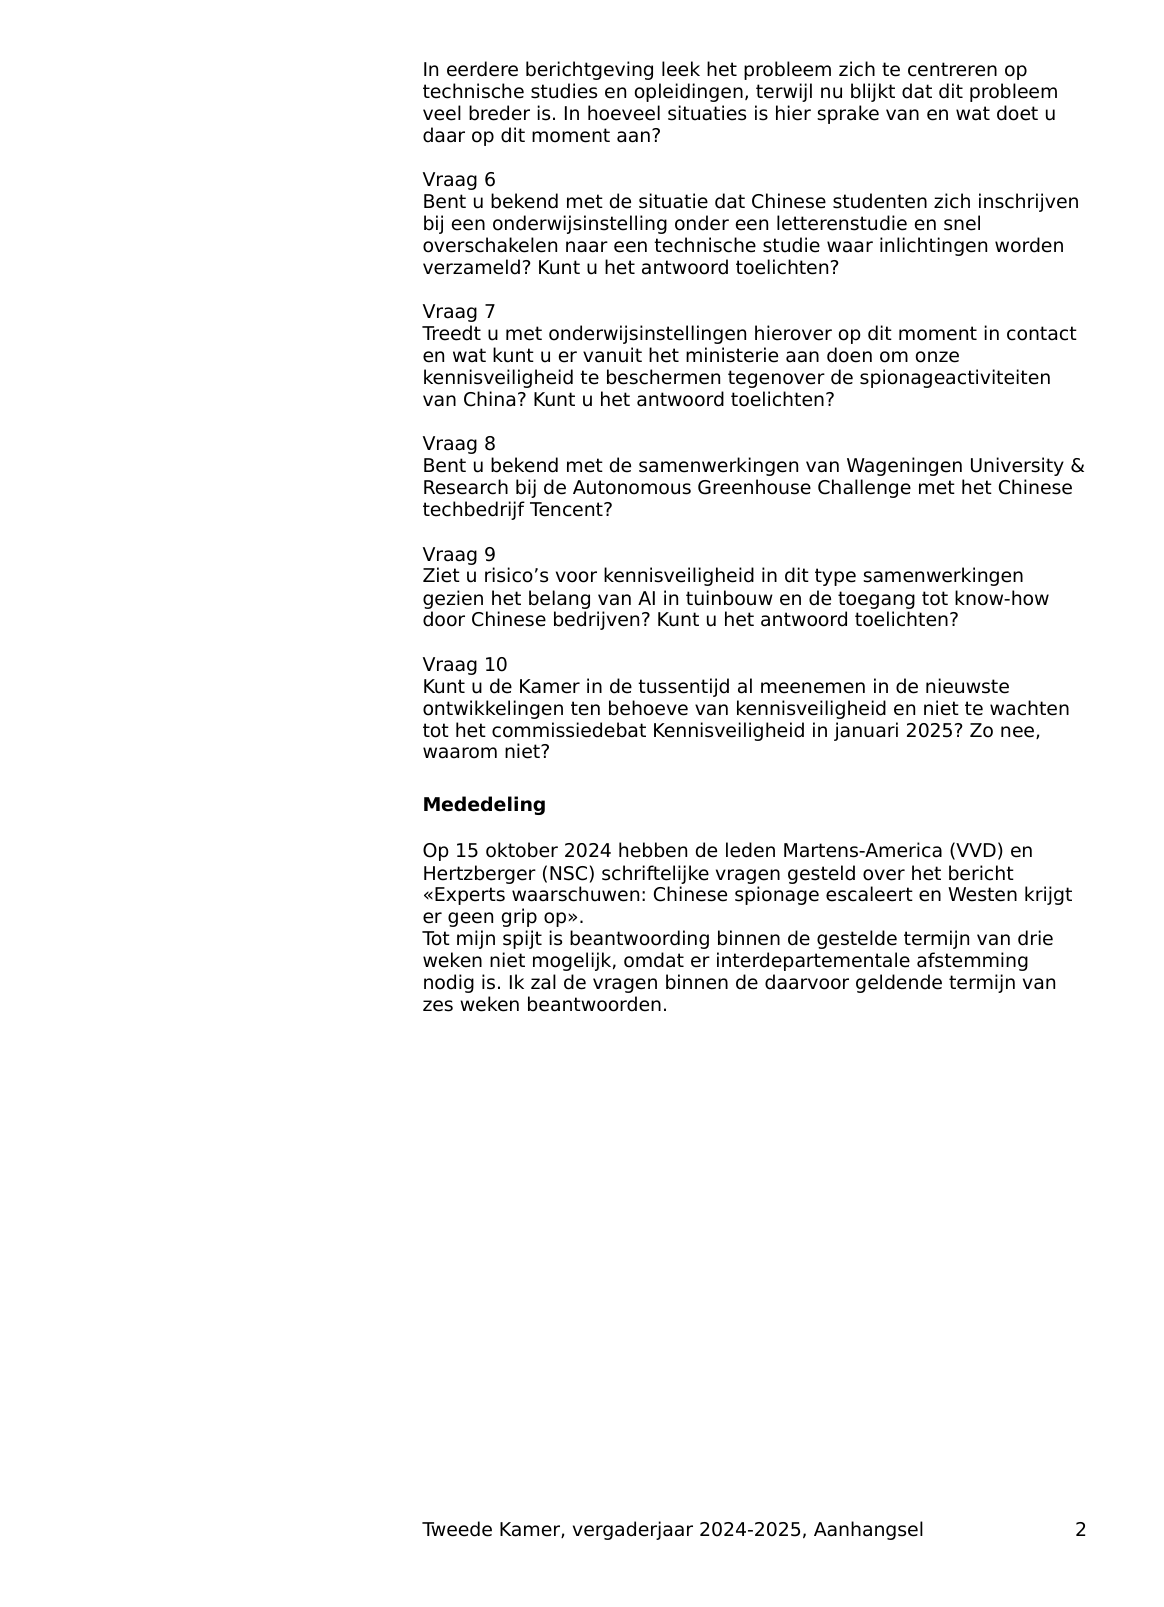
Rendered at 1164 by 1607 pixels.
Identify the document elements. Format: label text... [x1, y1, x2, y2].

text Kunt u de Kamer in de tussentijd al meenemen in de nieuwste ontwikkelingen ten behoeve van kennisveiligheid en niet te wachten tot het commissiedebat Kennisveiligheid in januari 2025? Zo nee, waarom niet? [422, 676, 1087, 763]
text Tot mijn spijt is beantwoording binnen de gestelde termijn van drie weken niet mogelijk, omdat er interdepartementale afstemming nodig is. Ik zal de vragen binnen de daarvoor geldende termijn van zes weken beantwoorden. [422, 928, 1087, 1016]
text Treedt u met onderwijsinstellingen hierover op dit moment in contact en wat kunt u er vanuit het ministerie aan doen om onze kennisveiligheid te beschermen tegenover de spionageactiviteiten van China? Kunt u het antwoord toelichten? [422, 323, 1087, 411]
text Vraag 6 [422, 169, 1087, 191]
text Op 15 oktober 2024 hebben de leden Martens-America (VVD) en Hertzberger (NSC) schriftelijke vragen gesteld over het bericht «Experts waarschuwen: Chinese spionage escaleert en Westen krijgt er geen grip op». [422, 840, 1087, 928]
text Vraag 7 [422, 301, 1087, 323]
text Vraag 10 [422, 653, 1087, 676]
subtitle Mededeling [422, 793, 1087, 815]
text Ziet u risico’s voor kennisveiligheid in dit type samenwerkingen gezien het belang van AI in tuinbouw en de toegang tot know-how door Chinese bedrijven? Kunt u het antwoord toelichten? [422, 565, 1087, 631]
text Bent u bekend met de situatie dat Chinese studenten zich inschrijven bij een onderwijsinstelling onder een letterenstudie en snel overschakelen naar een technische studie waar inlichtingen worden verzameld? Kunt u het antwoord toelichten? [422, 191, 1087, 279]
text Vraag 8 [422, 433, 1087, 455]
text Bent u bekend met de samenwerkingen van Wageningen University & Research bij de Autonomous Greenhouse Challenge met het Chinese techbedrijf Tencent? [422, 455, 1087, 521]
text In eerdere berichtgeving leek het probleem zich te centreren op technische studies en opleidingen, terwijl nu blijkt dat dit probleem veel breder is. In hoeveel situaties is hier sprake van en wat doet u daar op dit moment aan? [422, 59, 1087, 147]
text Vraag 9 [422, 543, 1087, 565]
